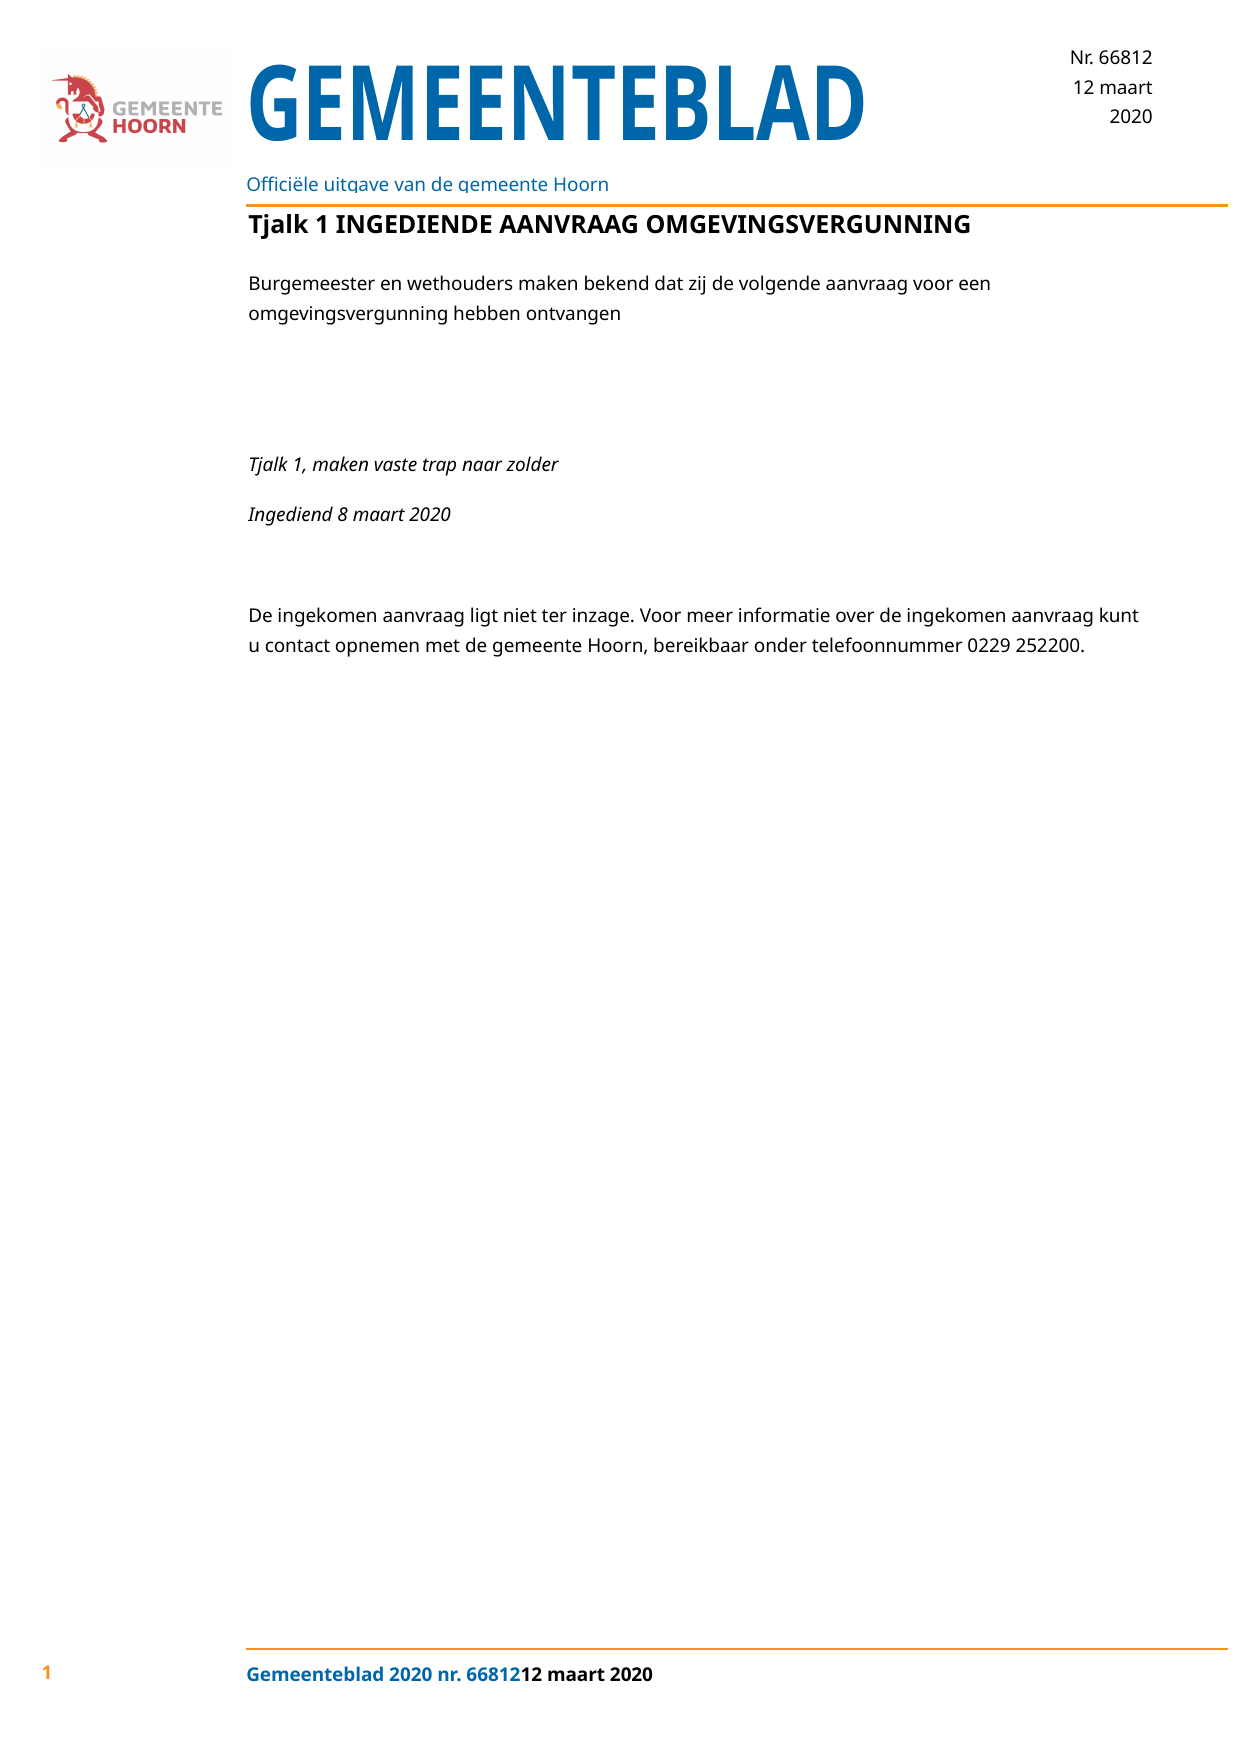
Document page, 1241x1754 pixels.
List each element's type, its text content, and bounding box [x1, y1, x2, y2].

text Tjalk 1, maken vaste trap naar zolder [248, 451, 1152, 477]
text Tjalk 1 INGEDIENDE AANVRAAG OMGEVINGSVERGUNNING [248, 207, 1152, 241]
text De ingekomen aanvraag ligt niet ter inzage. Voor meer informatie over de ingekomen aanvraag kunt u contact opnemen met de gemeente Hoorn, bereikbaar onder telefoonnummer 0229 252200. [248, 602, 1152, 658]
text Ingediend 8 maart 2020 [248, 502, 1152, 527]
picture [41, 47, 231, 172]
text Burgemeester en wethouders maken bekend dat zij de volgende aanvraag voor een omgevingsvergunning hebben ontvangen [248, 270, 1152, 326]
